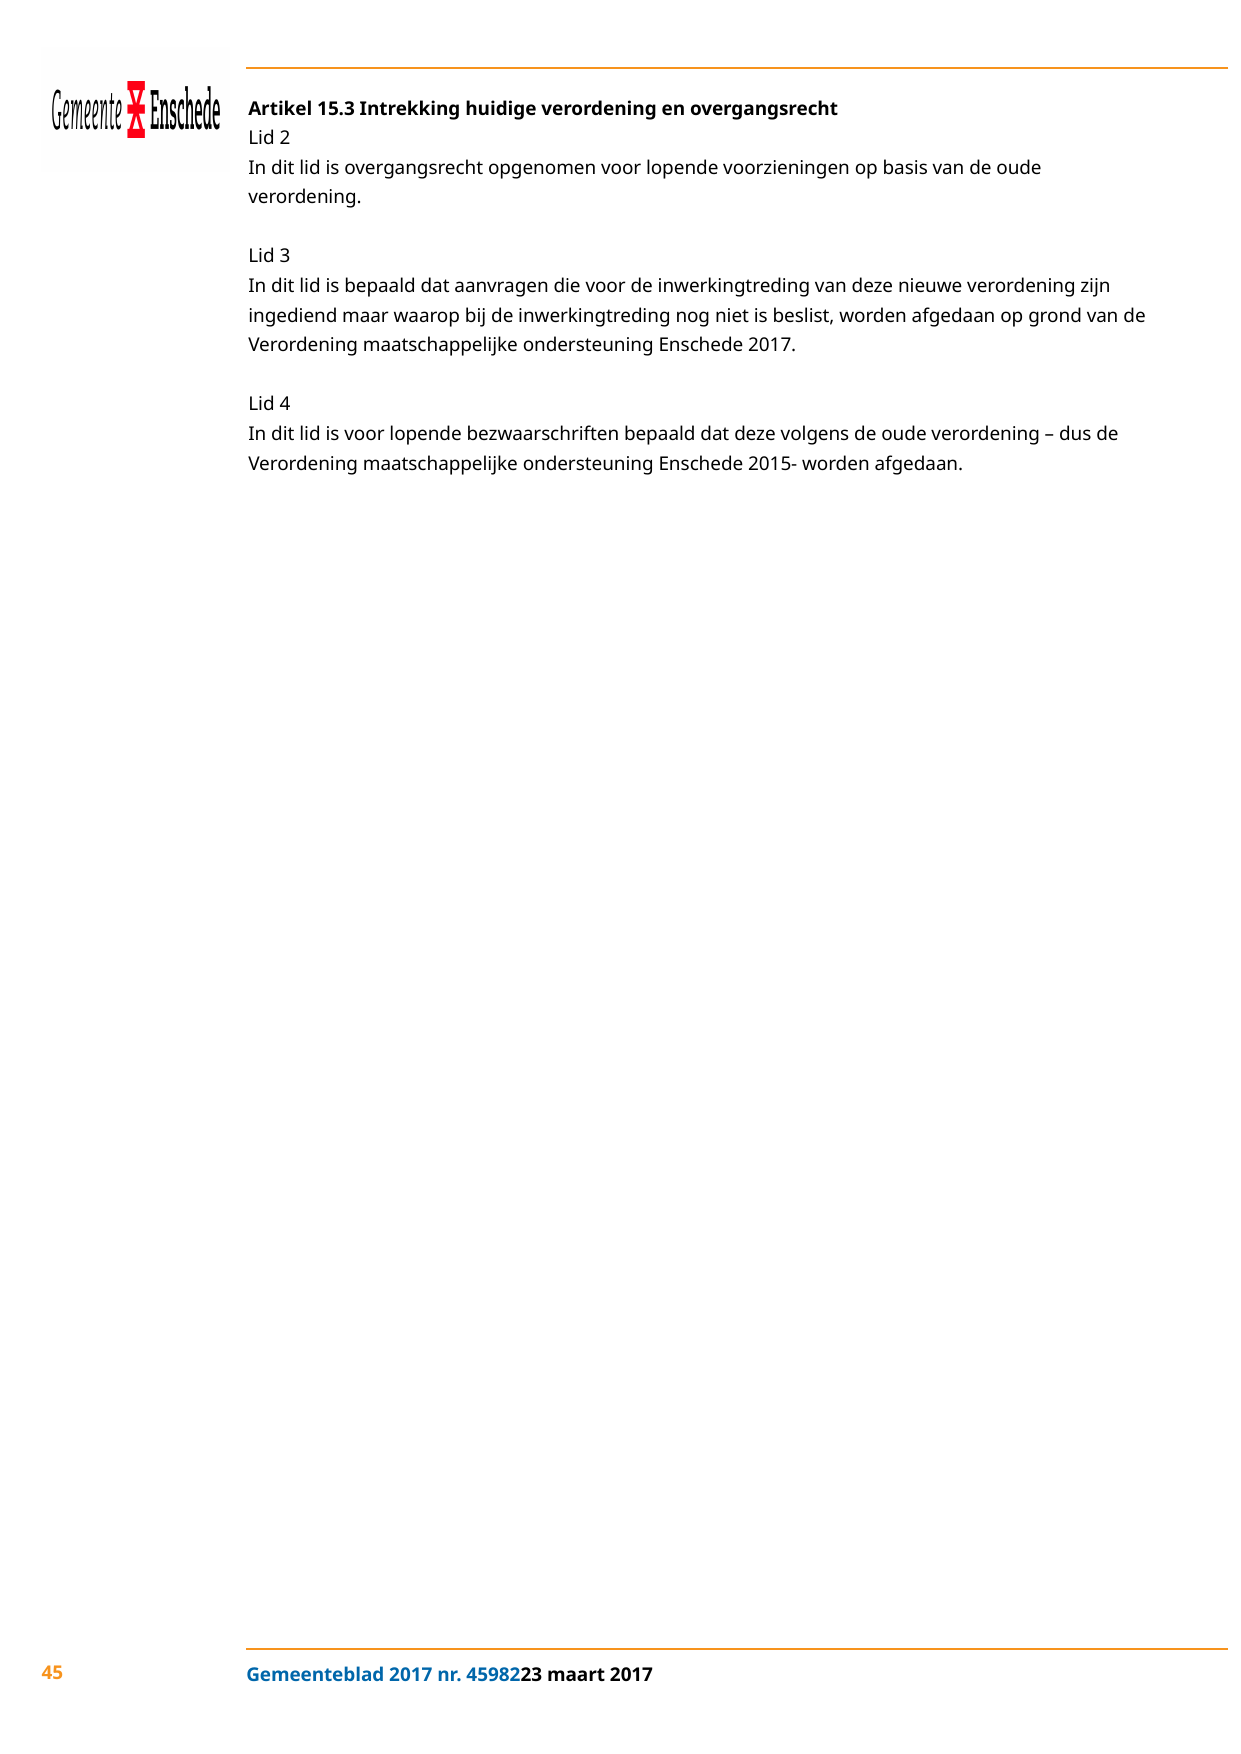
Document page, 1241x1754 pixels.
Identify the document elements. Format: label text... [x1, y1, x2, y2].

text Lid 4 [248, 391, 1152, 416]
text Artikel 15.3 Intrekking huidige verordening en overgangsrecht [248, 95, 1152, 121]
text Lid 2 [248, 124, 1152, 150]
text In dit lid is overgangsrecht opgenomen voor lopende voorzieningen op basis van de oude verordening. [248, 154, 1152, 209]
picture [41, 47, 231, 172]
text In dit lid is bepaald dat aanvragen die voor de inwerkingtreding van deze nieuwe verordening zijn ingediend maar waarop bij de inwerkingtreding nog niet is beslist, worden afgedaan op grond van de Verordening maatschappelijke ondersteuning Enschede 2017. [248, 272, 1152, 357]
text Lid 3 [248, 243, 1152, 268]
text In dit lid is voor lopende bezwaarschriften bepaald dat deze volgens de oude verordening – dus de Verordening maatschappelijke ondersteuning Enschede 2015- worden afgedaan. [248, 420, 1152, 476]
